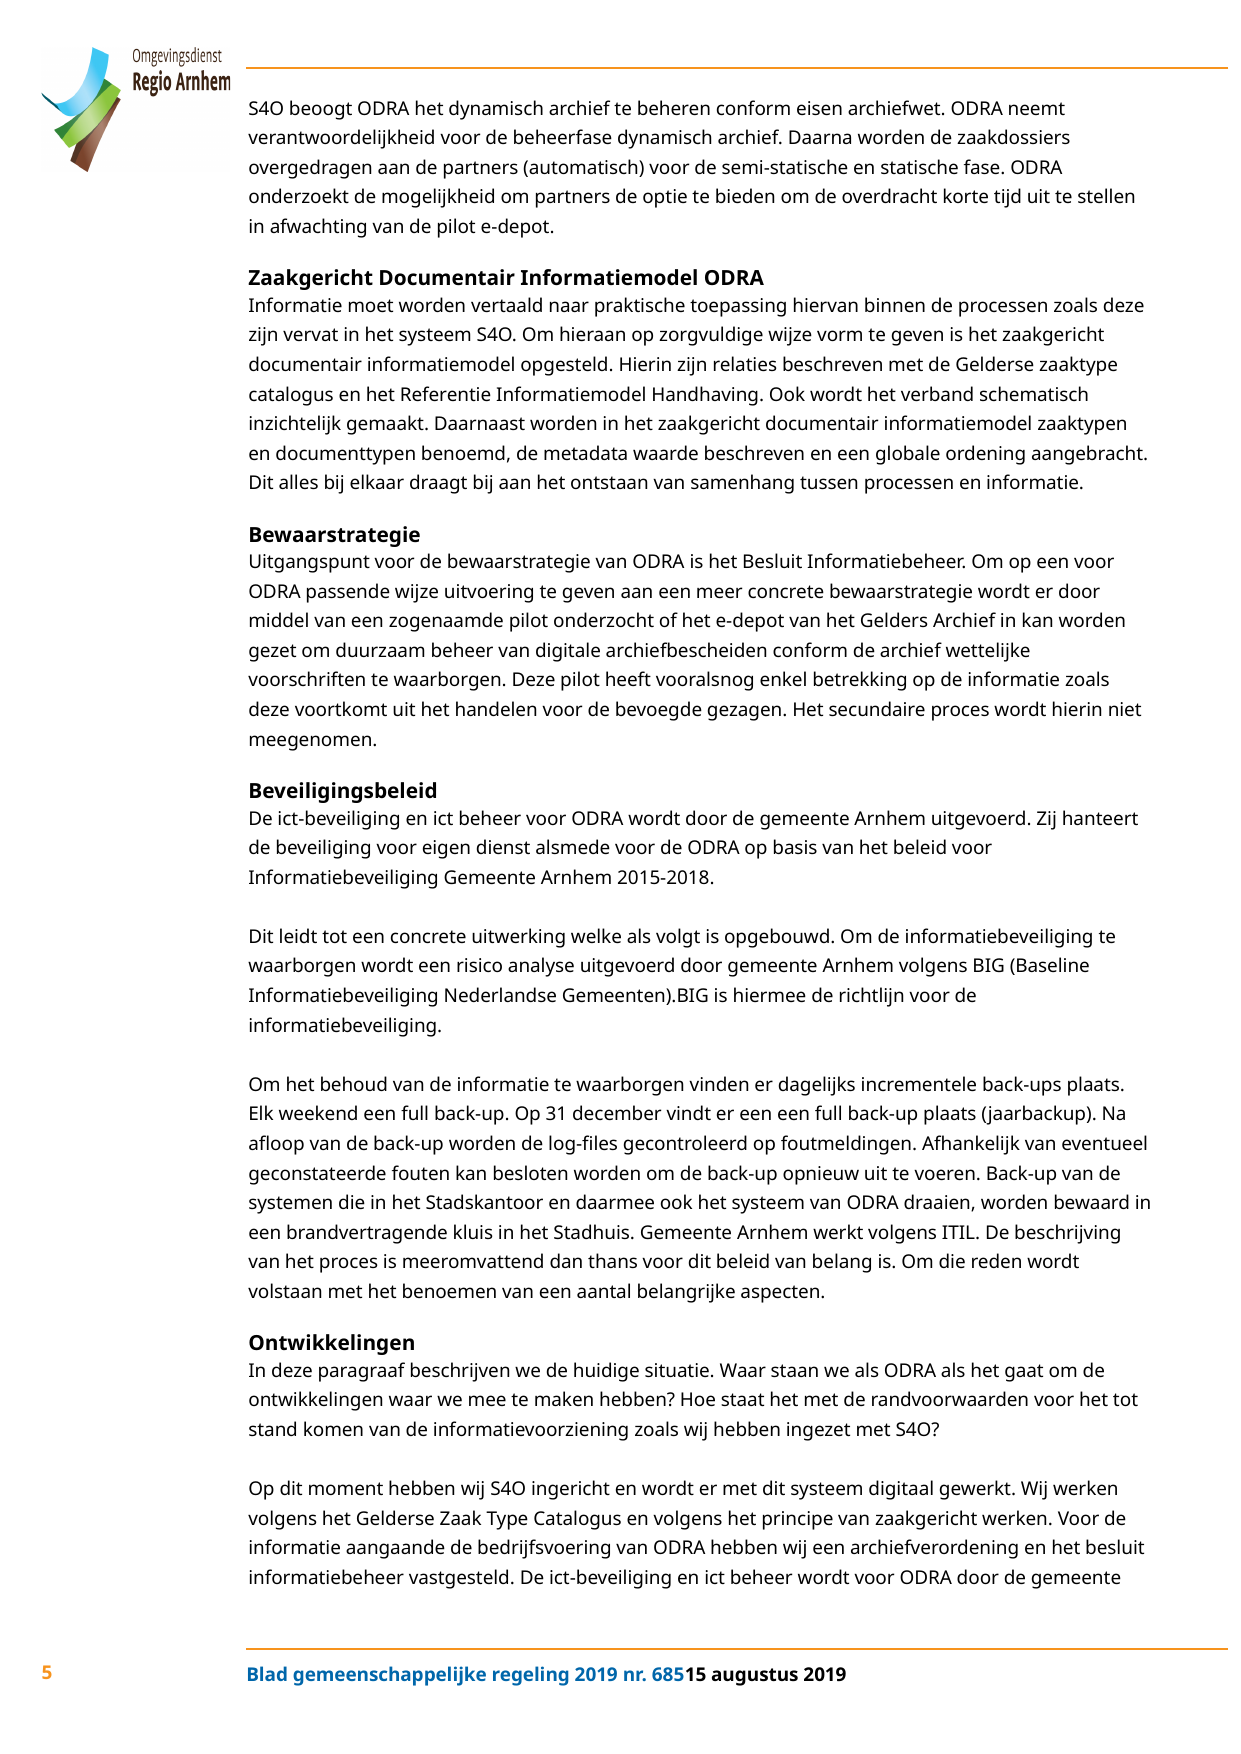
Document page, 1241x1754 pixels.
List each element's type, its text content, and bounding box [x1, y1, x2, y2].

text Ontwikkelingen [248, 1328, 1152, 1357]
text Bewaarstrategie [248, 520, 1152, 548]
text Op dit moment hebben wij S4O ingericht en wordt er met dit systeem digitaal gewerkt. Wij werken volgens het Gelderse Zaak Type Catalogus en volgens het principe van zaakgericht werken. Voor de informatie aangaande de bedrijfsvoering van ODRA hebben wij een archiefverordening en het besluit informatiebeheer vastgesteld. De ict-beveiliging en ict beheer wordt voor ODRA door de gemeente [248, 1475, 1152, 1590]
text In deze paragraaf beschrijven we de huidige situatie. Waar staan we als ODRA als het gaat om de ontwikkelingen waar we mee te maken hebben? Hoe staat het met de randvoorwaarden voor het tot stand komen van de informatievoorziening zoals wij hebben ingezet met S4O? [248, 1357, 1152, 1442]
text Om het behoud van de informatie te waarborgen vinden er dagelijks incrementele back-ups plaats. Elk weekend een full back-up. Op 31 december vindt er een een full back-up plaats (jaarbackup). Na afloop van de back-up worden de log-files gecontroleerd op foutmeldingen. Afhankelijk van eventueel geconstateerde fouten kan besloten worden om de back-up opnieuw uit te voeren. Back-up van de systemen die in het Stadskantoor en daarmee ook het systeem van ODRA draaien, worden bewaard in een brandvertragende kluis in het Stadhuis. Gemeente Arnhem werkt volgens ITIL. De beschrijving van het proces is meeromvattend dan thans voor dit beleid van belang is. Om die reden wordt volstaan met het benoemen van een aantal belangrijke aspecten. [248, 1071, 1152, 1304]
text Zaakgericht Documentair Informatiemodel ODRA [248, 263, 1152, 292]
text Informatie moet worden vertaald naar praktische toepassing hiervan binnen de processen zoals deze zijn vervat in het systeem S4O. Om hieraan op zorgvuldige wijze vorm te geven is het zaakgericht documentair informatiemodel opgesteld. Hierin zijn relaties beschreven met de Gelderse zaaktype catalogus en het Referentie Informatiemodel Handhaving. Ook wordt het verband schematisch inzichtelijk gemaakt. Daarnaast worden in het zaakgericht documentair informatiemodel zaaktypen en documenttypen benoemd, de metadata waarde beschreven en een globale ordening aangebracht. Dit alles bij elkaar draagt bij aan het ontstaan van samenhang tussen processen en informatie. [248, 292, 1152, 495]
text De ict-beveiliging en ict beheer voor ODRA wordt door de gemeente Arnhem uitgevoerd. Zij hanteert de beveiliging voor eigen dienst alsmede voor de ODRA op basis van het beleid voor Informatiebeveiliging Gemeente Arnhem 2015-2018. [248, 805, 1152, 889]
text Uitgangspunt voor de bewaarstrategie van ODRA is het Besluit Informatiebeheer. Om op een voor ODRA passende wijze uitvoering te geven aan een meer concrete bewaarstrategie wordt er door middel van een zogenaamde pilot onderzocht of het e-depot van het Gelders Archief in kan worden gezet om duurzaam beheer van digitale archiefbescheiden conform de archief wettelijke voorschriften te waarborgen. Deze pilot heeft vooralsnog enkel betrekking op de informatie zoals deze voortkomt uit het handelen voor de bevoegde gezagen. Het secundaire proces wordt hierin niet meegenomen. [248, 548, 1152, 752]
picture [41, 47, 231, 172]
text Dit leidt tot een concrete uitwerking welke als volgt is opgebouwd. Om de informatiebeveiliging te waarborgen wordt een risico analyse uitgevoerd door gemeente Arnhem volgens BIG (Baseline Informatiebeveiliging Nederlandse Gemeenten).BIG is hiermee de richtlijn voor de informatiebeveiliging. [248, 923, 1152, 1037]
text Beveiligingsbeleid [248, 776, 1152, 805]
text S4O beoogt ODRA het dynamisch archief te beheren conform eisen archiefwet. ODRA neemt verantwoordelijkheid voor de beheerfase dynamisch archief. Daarna worden de zaakdossiers overgedragen aan de partners (automatisch) voor de semi-statische en statische fase. ODRA onderzoekt de mogelijkheid om partners de optie te bieden om de overdracht korte tijd uit te stellen in afwachting van de pilot e-depot. [248, 95, 1152, 239]
